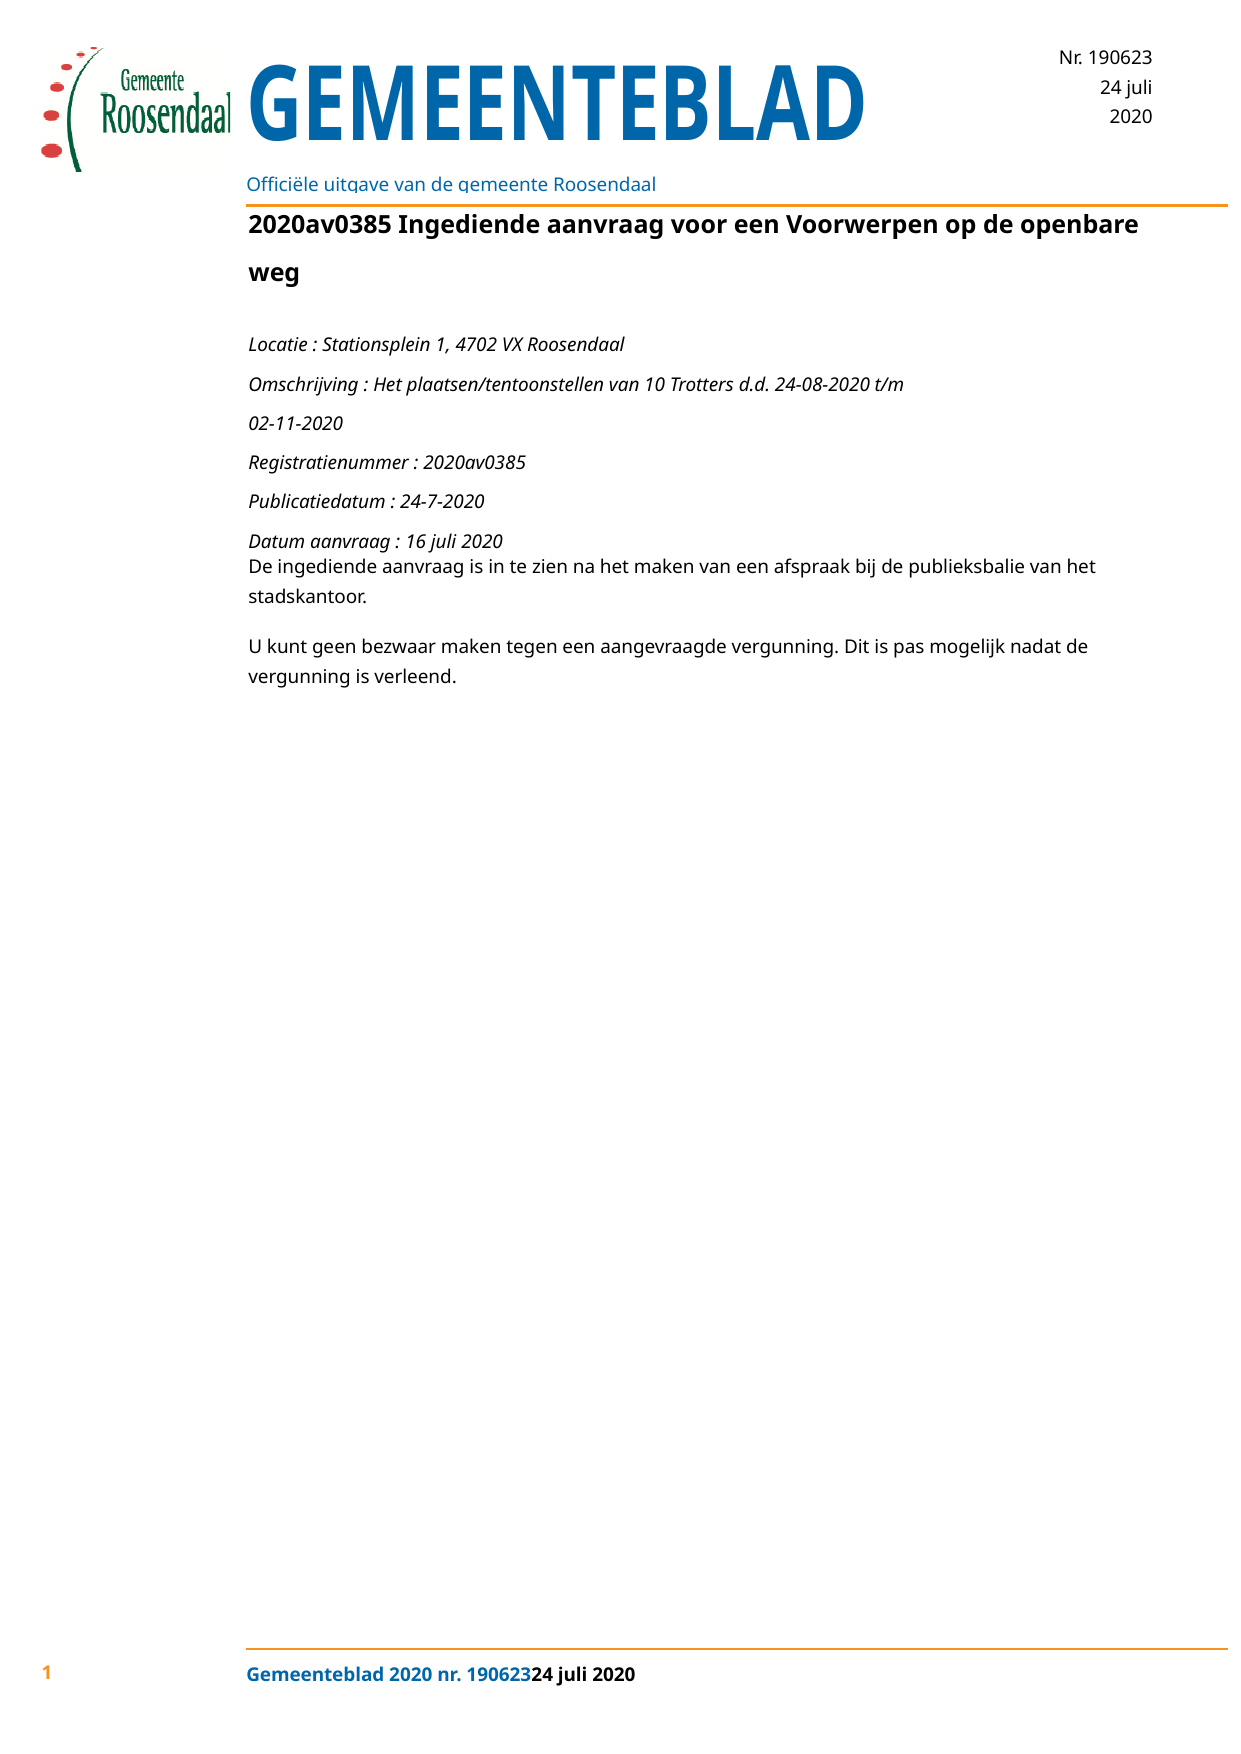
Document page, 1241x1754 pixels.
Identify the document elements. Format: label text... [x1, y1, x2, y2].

text U kunt geen bezwaar maken tegen een aangevraagde vergunning. Dit is pas mogelijk nadat de vergunning is verleend. [248, 633, 1152, 689]
text Locatie : Stationsplein 1, 4702 VX Roosendaal [248, 331, 1152, 357]
text Publicatiedatum : 24-7-2020 [248, 488, 1152, 514]
text Datum aanvraag : 16 juli 2020 [248, 528, 1152, 553]
text 02-11-2020 [248, 410, 1152, 436]
picture [41, 47, 231, 172]
text 2020av0385 Ingediende aanvraag voor een Voorwerpen op de openbare weg [248, 207, 1152, 288]
text Registratienummer : 2020av0385 [248, 449, 1152, 475]
text De ingediende aanvraag is in te zien na het maken van een afspraak bij de publieksbalie van het stadskantoor. [248, 553, 1152, 609]
text Omschrijving : Het plaatsen/tentoonstellen van 10 Trotters d.d. 24-08-2020 t/m [248, 371, 1152, 396]
